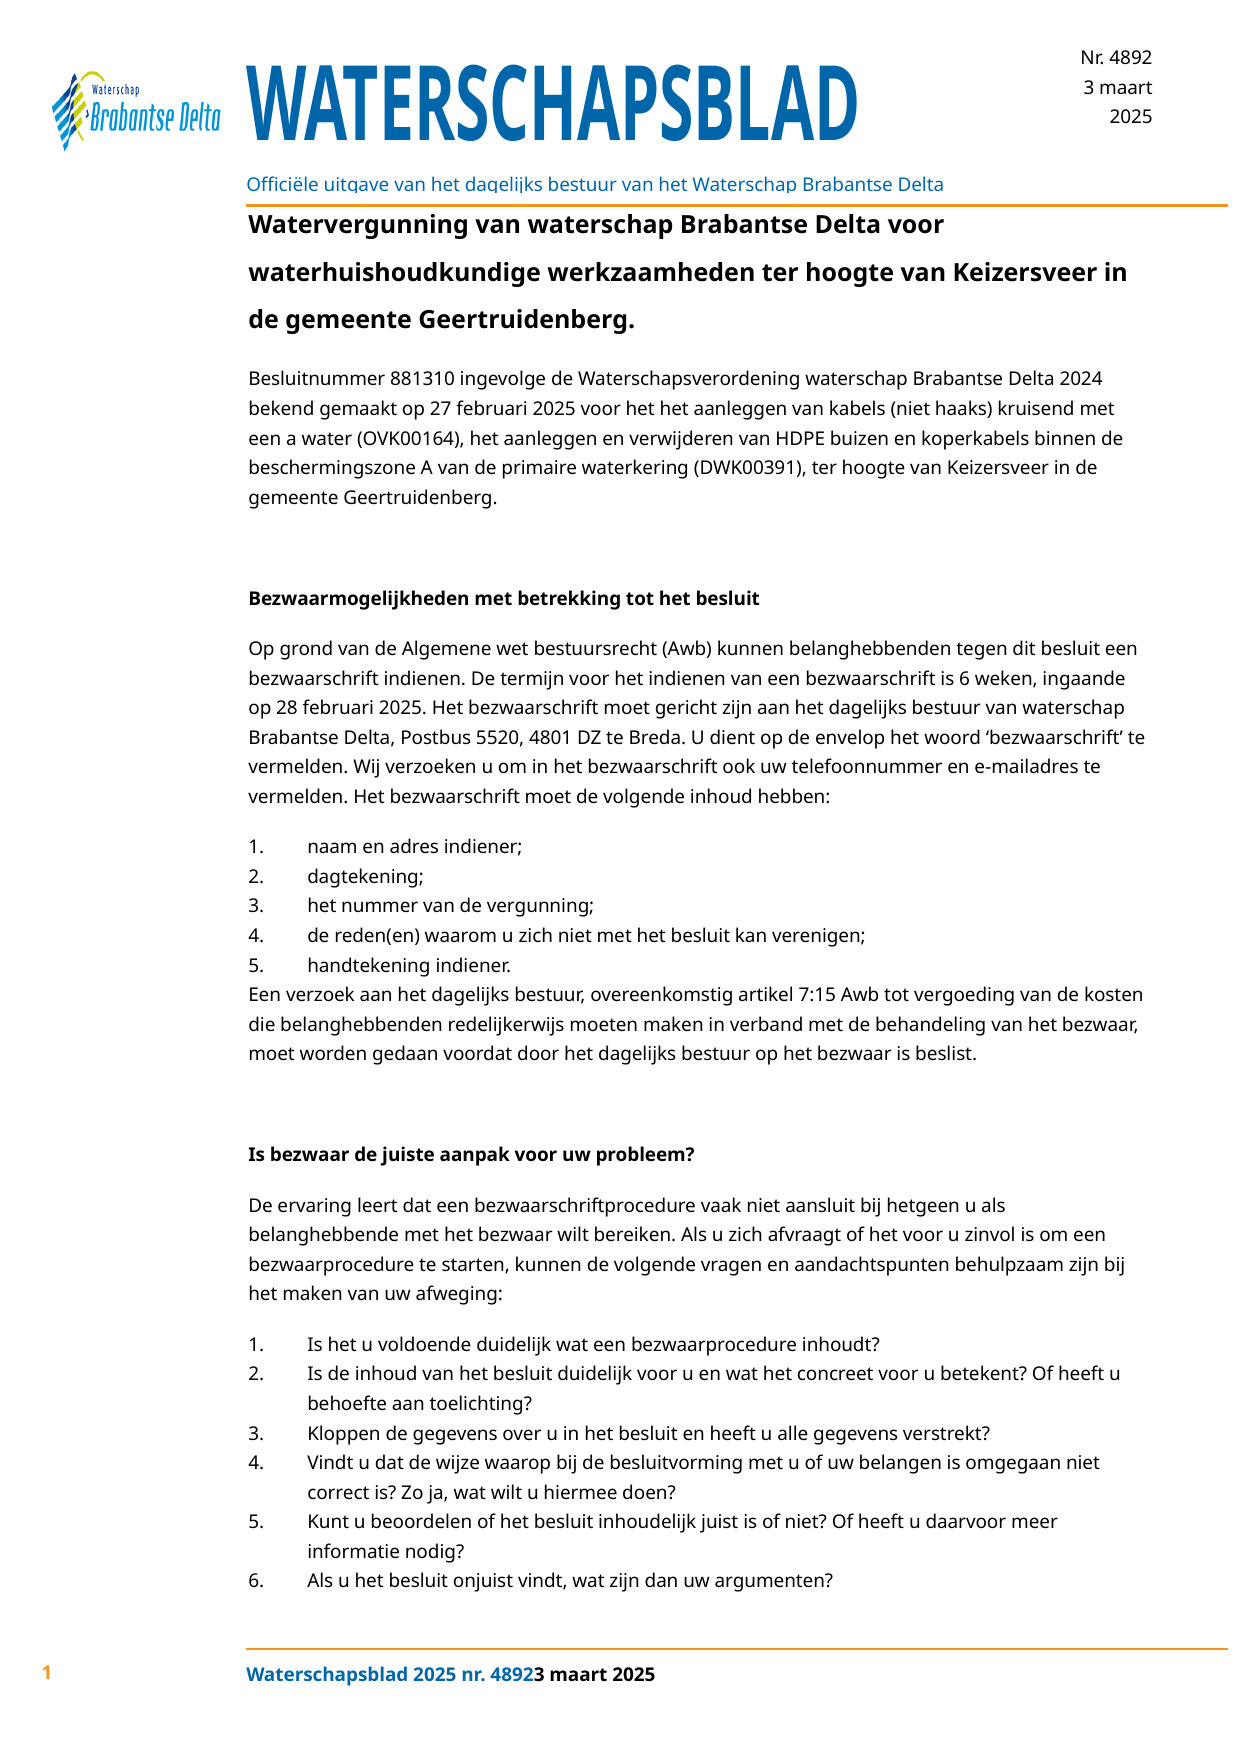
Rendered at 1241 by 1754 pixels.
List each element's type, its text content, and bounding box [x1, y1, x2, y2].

text Is bezwaar de juiste aanpak voor uw probleem? [248, 1141, 1152, 1167]
list Vindt u dat de wijze waarop bij de besluitvorming met u of uw belangen is omgegaan niet correct is? Zo ja, wat wilt u hiermee doen? [248, 1449, 1152, 1504]
list handtekening indiener. [248, 952, 1152, 977]
list Kloppen de gegevens over u in het besluit en heeft u alle gegevens verstrekt? [248, 1420, 1152, 1445]
list Is de inhoud van het besluit duidelijk voor u en wat het concreet voor u betekent? Of heeft u behoefte aan toelichting? [248, 1361, 1152, 1416]
text Op grond van de Algemene wet bestuursrecht (Awb) kunnen belanghebbenden tegen dit besluit een bezwaarschrift indienen. De termijn voor het indienen van een bezwaarschrift is 6 weken, ingaande op 28 februari 2025. Het bezwaarschrift moet gericht zijn aan het dagelijks bestuur van waterschap Brabantse Delta, Postbus 5520, 4801 DZ te Breda. U dient op de envelop het woord ‘bezwaarschrift’ te vermelden. Wij verzoeken u om in het bezwaarschrift ook uw telefoonnummer en e‑mailadres te vermelden. Het bezwaarschrift moet de volgende inhoud hebben: [248, 635, 1152, 809]
text De ervaring leert dat een bezwaarschriftprocedure vaak niet aansluit bij hetgeen u als belanghebbende met het bezwaar wilt bereiken. Als u zich afvraagt of het voor u zinvol is om een bezwaarprocedure te starten, kunnen de volgende vragen en aandachtspunten behulpzaam zijn bij het maken van uw afweging: [248, 1192, 1152, 1306]
list Als u het besluit onjuist vindt, wat zijn dan uw argumenten? [248, 1568, 1152, 1593]
list dagtekening; [248, 863, 1152, 889]
list het nummer van de vergunning; [248, 893, 1152, 918]
list Is het u voldoende duidelijk wat een bezwaarprocedure inhoudt? [248, 1331, 1152, 1357]
text Bezwaarmogelijkheden met betrekking tot het besluit [248, 585, 1152, 610]
list Kunt u beoordelen of het besluit inhoudelijk juist is of niet? Of heeft u daarvoor meer informatie nodig? [248, 1508, 1152, 1564]
list naam en adres indiener; [248, 833, 1152, 859]
picture [41, 47, 231, 172]
text Watervergunning van waterschap Brabantse Delta voor waterhuishoudkundige werkzaamheden ter hoogte van Keizersveer in de gemeente Geertruidenberg. [248, 207, 1152, 336]
text Een verzoek aan het dagelijks bestuur, overeenkomstig artikel 7:15 Awb tot vergoeding van de kosten die belanghebbenden redelijkerwijs moeten maken in verband met de behandeling van het bezwaar, moet worden gedaan voordat door het dagelijks bestuur op het bezwaar is beslist. [248, 981, 1152, 1066]
text Besluitnummer 881310 ingevolge de Waterschapsverordening waterschap Brabantse Delta 2024 bekend gemaakt op 27 februari 2025 voor het het aanleggen van kabels (niet haaks) kruisend met een a water (OVK00164), het aanleggen en verwijderen van HDPE buizen en koperkabels binnen de beschermingszone A van de primaire waterkering (DWK00391), ter hoogte van Keizersveer in de gemeente Geertruidenberg. [248, 366, 1152, 509]
list de reden(en) waarom u zich niet met het besluit kan verenigen; [248, 922, 1152, 948]
